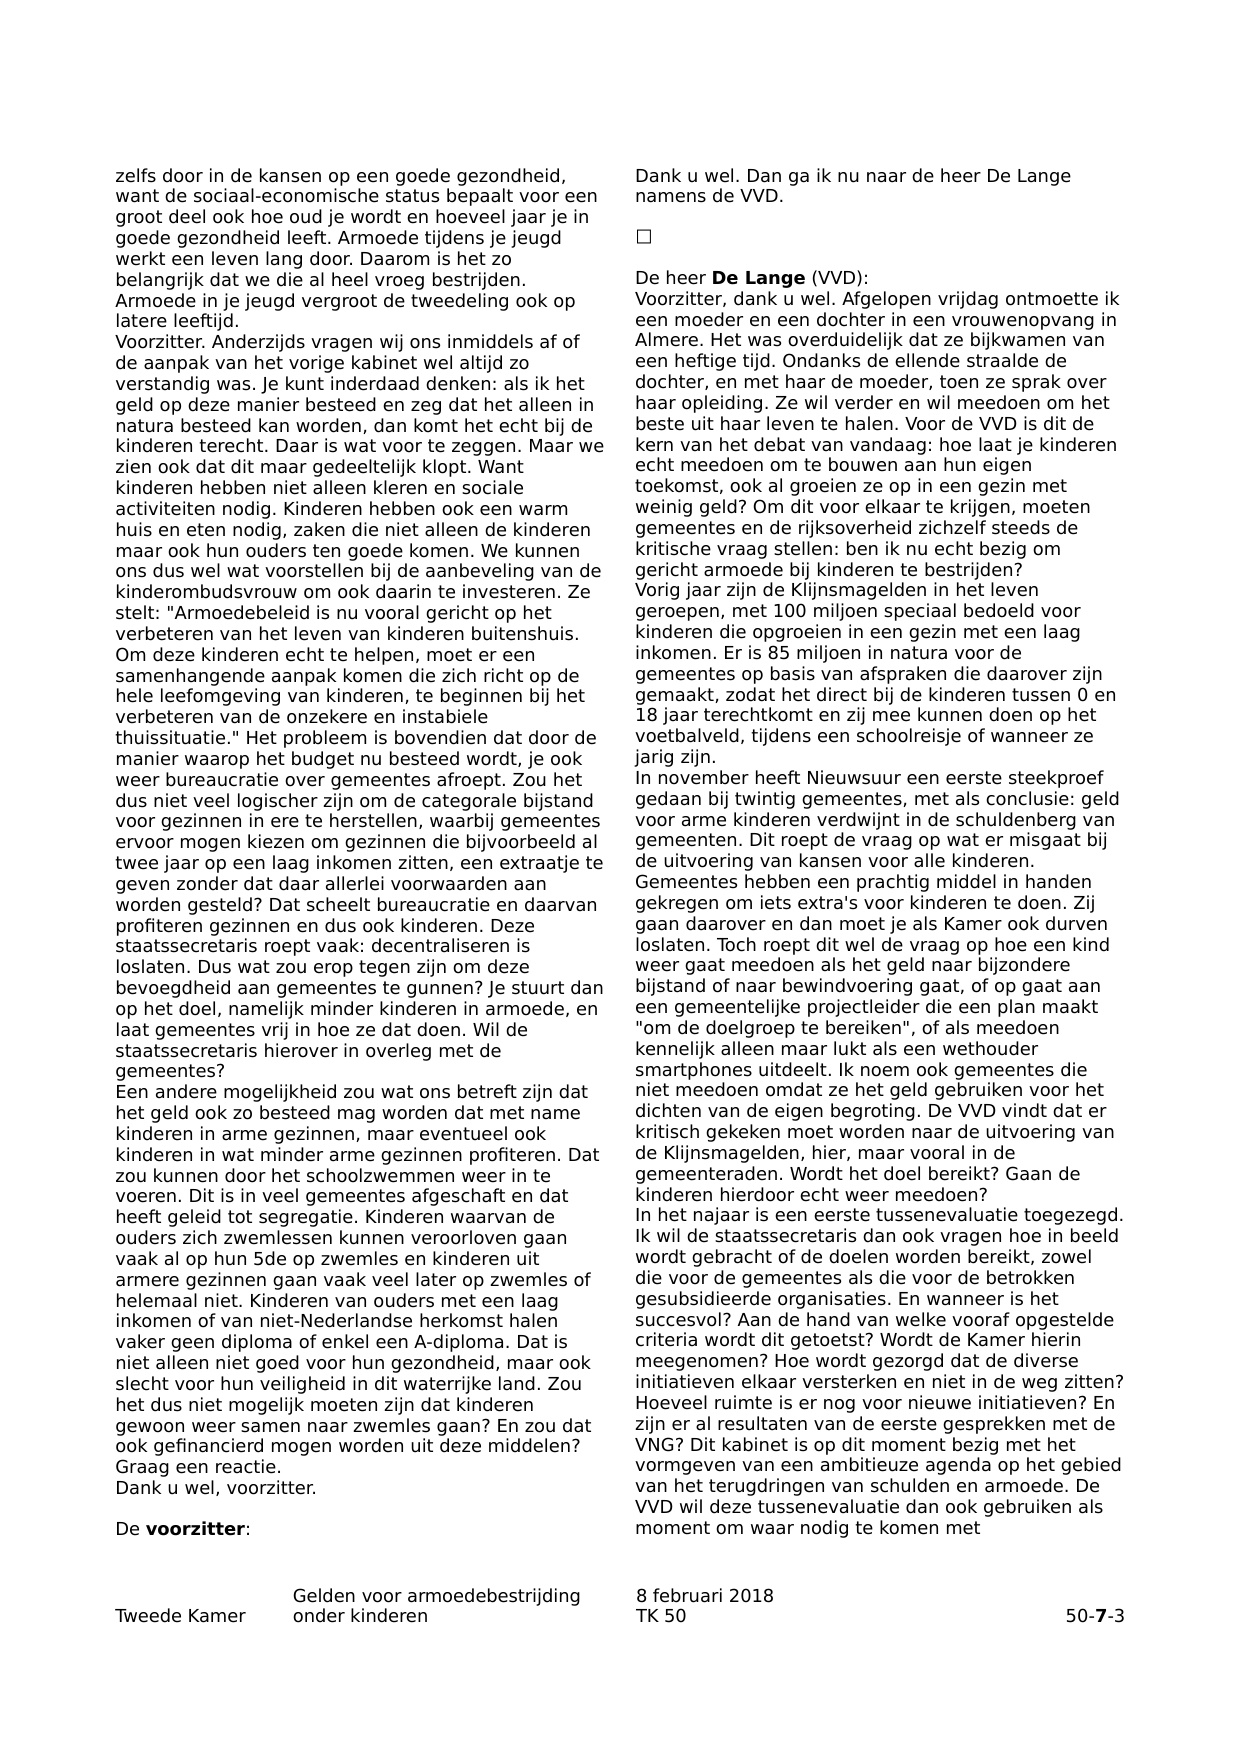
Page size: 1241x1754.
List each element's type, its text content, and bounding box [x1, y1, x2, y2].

text De heer De Lange (VVD): [635, 268, 1125, 288]
text Voorzitter. Anderzijds vragen wij ons inmiddels af of de aanpak van het vorige kabinet wel altijd zo verstandig was. Je kunt inderdaad denken: als ik het geld op deze manier besteed en zeg dat het alleen in natura besteed kan worden, dan komt het echt bij de kinderen terecht. Daar is wat voor te zeggen. Maar we zien ook dat dit maar gedeeltelijk klopt. Want kinderen hebben niet alleen kleren en sociale activiteiten nodig. Kinderen hebben ook een warm huis en eten nodig, zaken die niet alleen de kinderen maar ook hun ouders ten goede komen. We kunnen ons dus wel wat voorstellen bij de aanbeveling van de kinderombudsvrouw om ook daarin te investeren. Ze stelt: "Armoedebeleid is nu vooral gericht op het verbeteren van het leven van kinderen buitenshuis. Om deze kinderen echt te helpen, moet er een samenhangende aanpak komen die zich richt op de hele leefomgeving van kinderen, te beginnen bij het verbeteren van de onzekere en instabiele thuissituatie." Het probleem is bovendien dat door de manier waarop het budget nu besteed wordt, je ook weer bureaucratie over gemeentes afroept. Zou het dus niet veel logischer zijn om de categorale bijstand voor gezinnen in ere te herstellen, waarbij gemeentes ervoor mogen kiezen om gezinnen die bijvoorbeeld al twee jaar op een laag inkomen zitten, een extraatje te geven zonder dat daar allerlei voorwaarden aan worden gesteld? Dat scheelt bureaucratie en daarvan profiteren gezinnen en dus ook kinderen. Deze staatssecretaris roept vaak: decentraliseren is loslaten. Dus wat zou erop tegen zijn om deze bevoegdheid aan gemeentes te gunnen? Je stuurt dan op het doel, namelijk minder kinderen in armoede, en laat gemeentes vrij in hoe ze dat doen. Wil de staatssecretaris hierover in overleg met de gemeentes? [115, 332, 605, 1082]
text Dank u wel. Dan ga ik nu naar de heer De Lange namens de VVD. [635, 165, 1125, 207]
text Dank u wel, voorzitter. [115, 1478, 605, 1499]
text De voorzitter: [115, 1519, 605, 1539]
text In het najaar is een eerste tussenevaluatie toegezegd. Ik wil de staatssecretaris dan ook vragen hoe in beeld wordt gebracht of de doelen worden bereikt, zowel die voor de gemeentes als die voor de betrokken gesubsidieerde organisaties. En wanneer is het succesvol? Aan de hand van welke vooraf opgestelde criteria wordt dit getoetst? Wordt de Kamer hierin meegenomen? Hoe wordt gezorgd dat de diverse initiatieven elkaar versterken en niet in de weg zitten? Hoeveel ruimte is er nog voor nieuwe initiatieven? En zijn er al resultaten van de eerste gesprekken met de VNG? Dit kabinet is op dit moment bezig met het vormgeven van een ambitieuze agenda op het gebied van het terugdringen van schulden en armoede. De VVD wil deze tussenevaluatie dan ook gebruiken als moment om waar nodig te komen met [635, 1205, 1125, 1538]
text Een andere mogelijkheid zou wat ons betreft zijn dat het geld ook zo besteed mag worden dat met name kinderen in arme gezinnen, maar eventueel ook kinderen in wat minder arme gezinnen profiteren. Dat zou kunnen door het schoolzwemmen weer in te voeren. Dit is in veel gemeentes afgeschaft en dat heeft geleid tot segregatie. Kinderen waarvan de ouders zich zwemlessen kunnen veroorloven gaan vaak al op hun 5de op zwemles en kinderen uit armere gezinnen gaan vaak veel later op zwemles of helemaal niet. Kinderen van ouders met een laag inkomen of van niet-Nederlandse herkomst halen vaker geen diploma of enkel een A-diploma. Dat is niet alleen niet goed voor hun gezondheid, maar ook slecht voor hun veiligheid in dit waterrijke land. Zou het dus niet mogelijk moeten zijn dat kinderen gewoon weer samen naar zwemles gaan? En zou dat ook gefinancierd mogen worden uit deze middelen? Graag een reactie. [115, 1082, 605, 1478]
text ⬜ [635, 227, 1125, 248]
text Vorig jaar zijn de Klijnsmagelden in het leven geroepen, met 100 miljoen speciaal bedoeld voor kinderen die opgroeien in een gezin met een laag inkomen. Er is 85 miljoen in natura voor de gemeentes op basis van afspraken die daarover zijn gemaakt, zodat het direct bij de kinderen tussen 0 en 18 jaar terechtkomt en zij mee kunnen doen op het voetbalveld, tijdens een schoolreisje of wanneer ze jarig zijn. [635, 580, 1125, 768]
text Voorzitter, dank u wel. Afgelopen vrijdag ontmoette ik een moeder en een dochter in een vrouwenopvang in Almere. Het was overduidelijk dat ze bijkwamen van een heftige tijd. Ondanks de ellende straalde de dochter, en met haar de moeder, toen ze sprak over haar opleiding. Ze wil verder en wil meedoen om het beste uit haar leven te halen. Voor de VVD is dit de kern van het debat van vandaag: hoe laat je kinderen echt meedoen om te bouwen aan hun eigen toekomst, ook al groeien ze op in een gezin met weinig geld? Om dit voor elkaar te krijgen, moeten gemeentes en de rijksoverheid zichzelf steeds de kritische vraag stellen: ben ik nu echt bezig om gericht armoede bij kinderen te bestrijden? [635, 288, 1125, 580]
text In november heeft Nieuwsuur een eerste steekproef gedaan bij twintig gemeentes, met als conclusie: geld voor arme kinderen verdwijnt in de schuldenberg van gemeenten. Dit roept de vraag op wat er misgaat bij de uitvoering van kansen voor alle kinderen. Gemeentes hebben een prachtig middel in handen gekregen om iets extra's voor kinderen te doen. Zij gaan daarover en dan moet je als Kamer ook durven loslaten. Toch roept dit wel de vraag op hoe een kind weer gaat meedoen als het geld naar bijzondere bijstand of naar bewindvoering gaat, of op gaat aan een gemeentelijke projectleider die een plan maakt "om de doelgroep te bereiken", of als meedoen kennelijk alleen maar lukt als een wethouder smartphones uitdeelt. Ik noem ook gemeentes die niet meedoen omdat ze het geld gebruiken voor het dichten van de eigen begroting. De VVD vindt dat er kritisch gekeken moet worden naar de uitvoering van de Klijnsmagelden, hier, maar vooral in de gemeenteraden. Wordt het doel bereikt? Gaan de kinderen hierdoor echt weer meedoen? [635, 768, 1125, 1205]
text zelfs door in de kansen op een goede gezondheid, want de sociaal-economische status bepaalt voor een groot deel ook hoe oud je wordt en hoeveel jaar je in goede gezondheid leeft. Armoede tijdens je jeugd werkt een leven lang door. Daarom is het zo belangrijk dat we die al heel vroeg bestrijden. Armoede in je jeugd vergroot de tweedeling ook op latere leeftijd. [115, 165, 605, 332]
